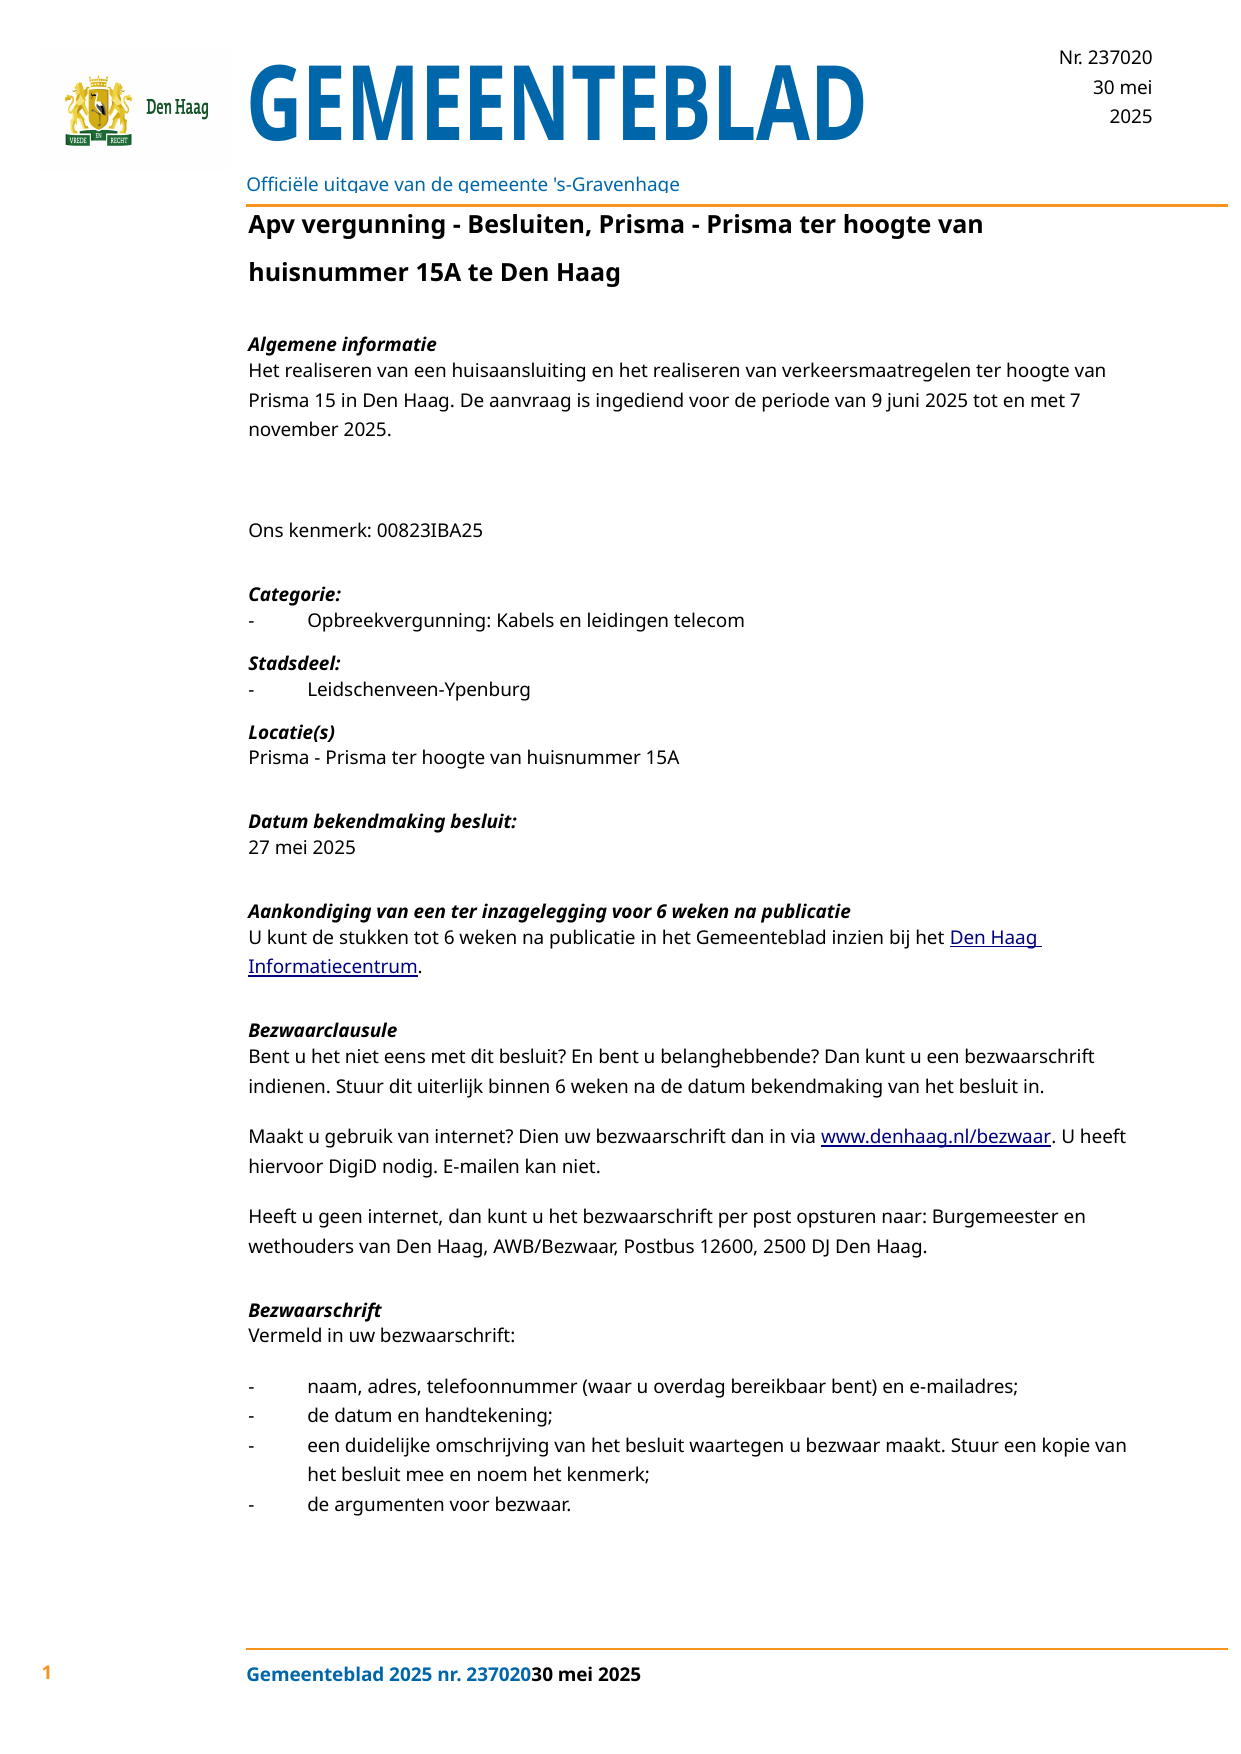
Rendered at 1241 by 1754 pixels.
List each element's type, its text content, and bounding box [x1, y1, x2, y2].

picture [41, 47, 231, 172]
text Datum bekendmaking besluit: [248, 808, 1152, 834]
list een duidelijke omschrijving van het besluit waartegen u bezwaar maakt. Stuur een kopie van het besluit mee en noem het kenmerk; [248, 1432, 1152, 1487]
list Leidschenveen-Ypenburg [248, 676, 1152, 701]
text Prisma - Prisma ter hoogte van huisnummer 15A [248, 744, 1152, 770]
list de argumenten voor bezwaar. [248, 1491, 1152, 1517]
text Vermeld in uw bezwaarschrift: [248, 1322, 1152, 1348]
list Opbreekvergunning: Kabels en leidingen telecom [248, 607, 1152, 633]
text Heeft u geen internet, dan kunt u het bezwaarschrift per post opsturen naar: Burgemeester en wethouders van Den Haag, AWB/Bezwaar, Postbus 12600, 2500 DJ Den Haag. [248, 1203, 1152, 1258]
text Bezwaarschrift [248, 1297, 1152, 1322]
text Apv vergunning - Besluiten, Prisma - Prisma ter hoogte van huisnummer 15A te Den Haag [248, 207, 1152, 288]
list naam, adres, telefoonnummer (waar u overdag bereikbaar bent) en e-mailadres; [248, 1373, 1152, 1399]
text Stadsdeel: [248, 650, 1152, 676]
text Aankondiging van een ter inzagelegging voor 6 weken na publicatie [248, 898, 1152, 924]
text Locatie(s) [248, 719, 1152, 744]
text 27 mei 2025 [248, 834, 1152, 860]
text Bent u het niet eens met dit besluit? En bent u belanghebbende? Dan kunt u een bezwaarschrift indienen. Stuur dit uiterlijk binnen 6 weken na de datum bekendmaking van het besluit in. [248, 1043, 1152, 1098]
text Categorie: [248, 581, 1152, 607]
text Het realiseren van een huisaansluiting en het realiseren van verkeersmaatregelen ter hoogte van Prisma 15 in Den Haag. De aanvraag is ingediend voor de periode van 9 juni 2025 tot en met 7 november 2025. [248, 357, 1152, 442]
list de datum en handtekening; [248, 1402, 1152, 1428]
text Ons kenmerk: 00823IBA25 [248, 517, 1152, 543]
text U kunt de stukken tot 6 weken na publicatie in het Gemeenteblad inzien bij het Den Haag Informatiecentrum. [248, 924, 1152, 979]
text Maakt u gebruik van internet? Dien uw bezwaarschrift dan in via www.denhaag.nl/bezwaar. U heeft hiervoor DigiD nodig. E-mailen kan niet. [248, 1123, 1152, 1178]
text Algemene informatie [248, 331, 1152, 357]
text Bezwaarclausule [248, 1017, 1152, 1043]
